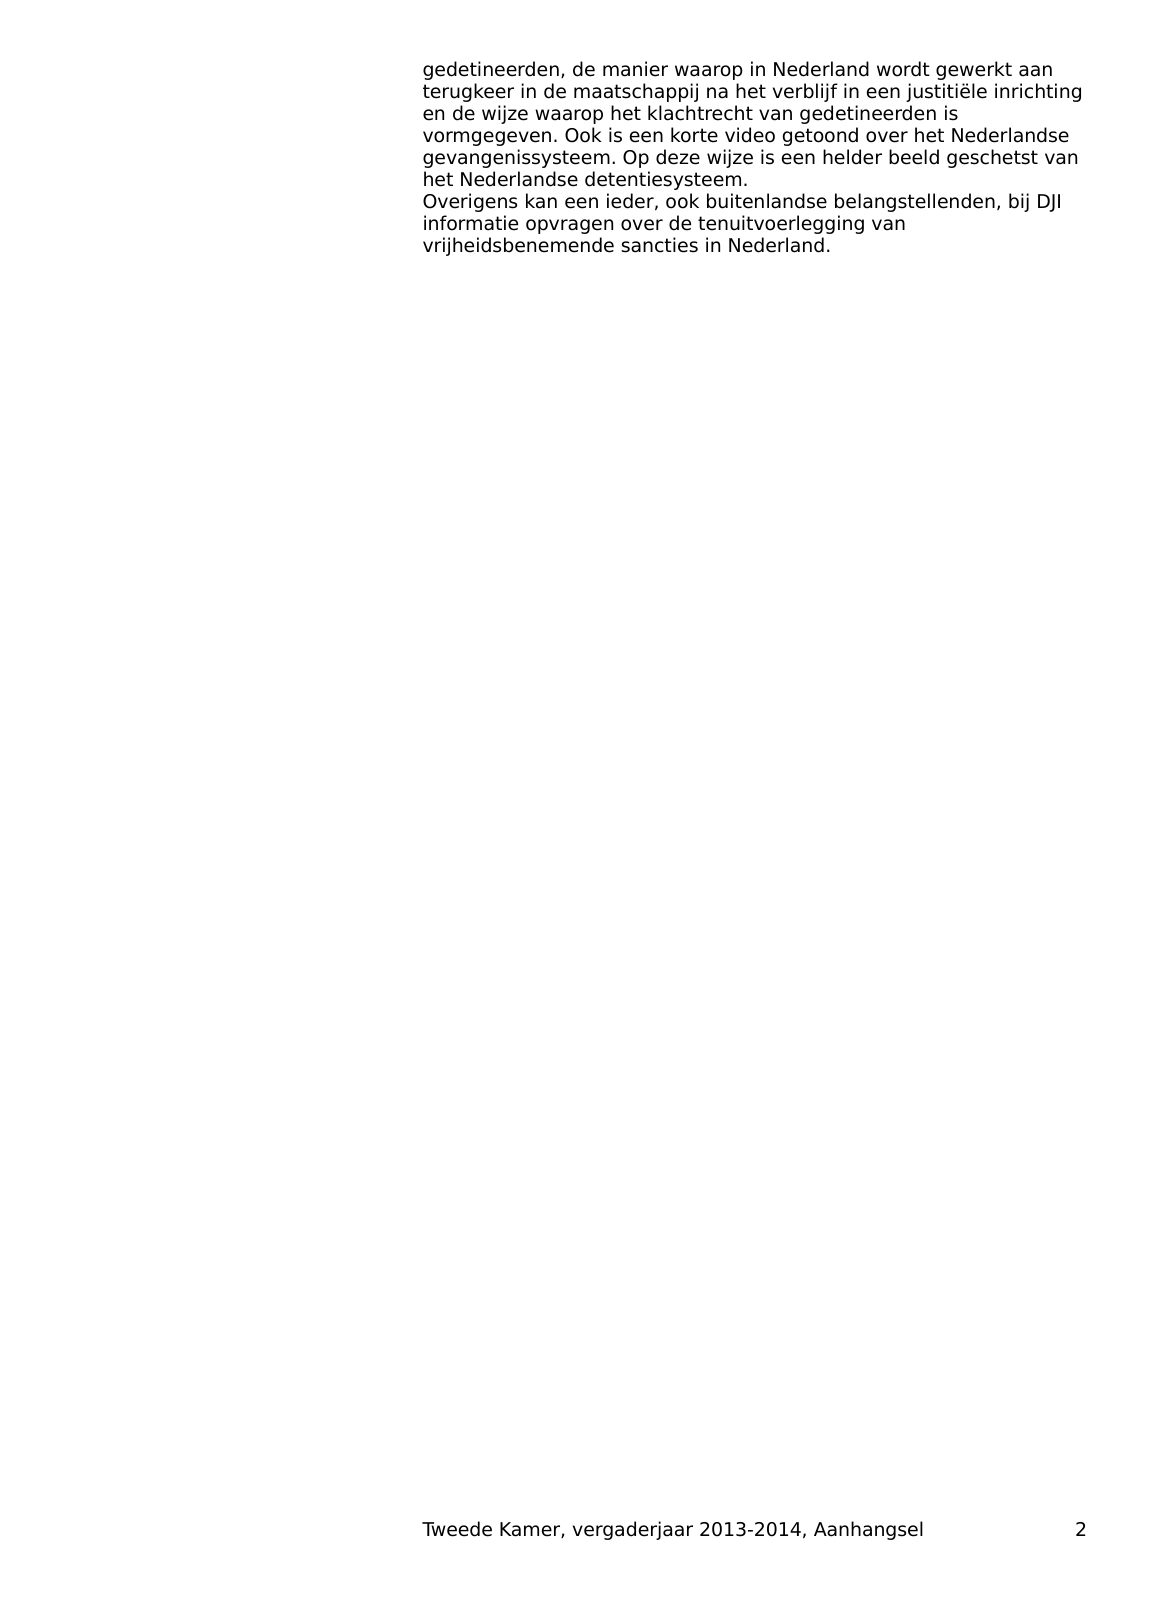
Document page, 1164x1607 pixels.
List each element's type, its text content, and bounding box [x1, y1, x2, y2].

text gedetineerden, de manier waarop in Nederland wordt gewerkt aan terugkeer in de maatschappij na het verblijf in een justitiële inrichting en de wijze waarop het klachtrecht van gedetineerden is vormgegeven. Ook is een korte video getoond over het Nederlandse gevangenissysteem. Op deze wijze is een helder beeld geschetst van het Nederlandse detentiesysteem. [422, 59, 1087, 191]
text Overigens kan een ieder, ook buitenlandse belangstellenden, bij DJI informatie opvragen over de tenuitvoerlegging van vrijheidsbenemende sancties in Nederland. [422, 191, 1087, 257]
